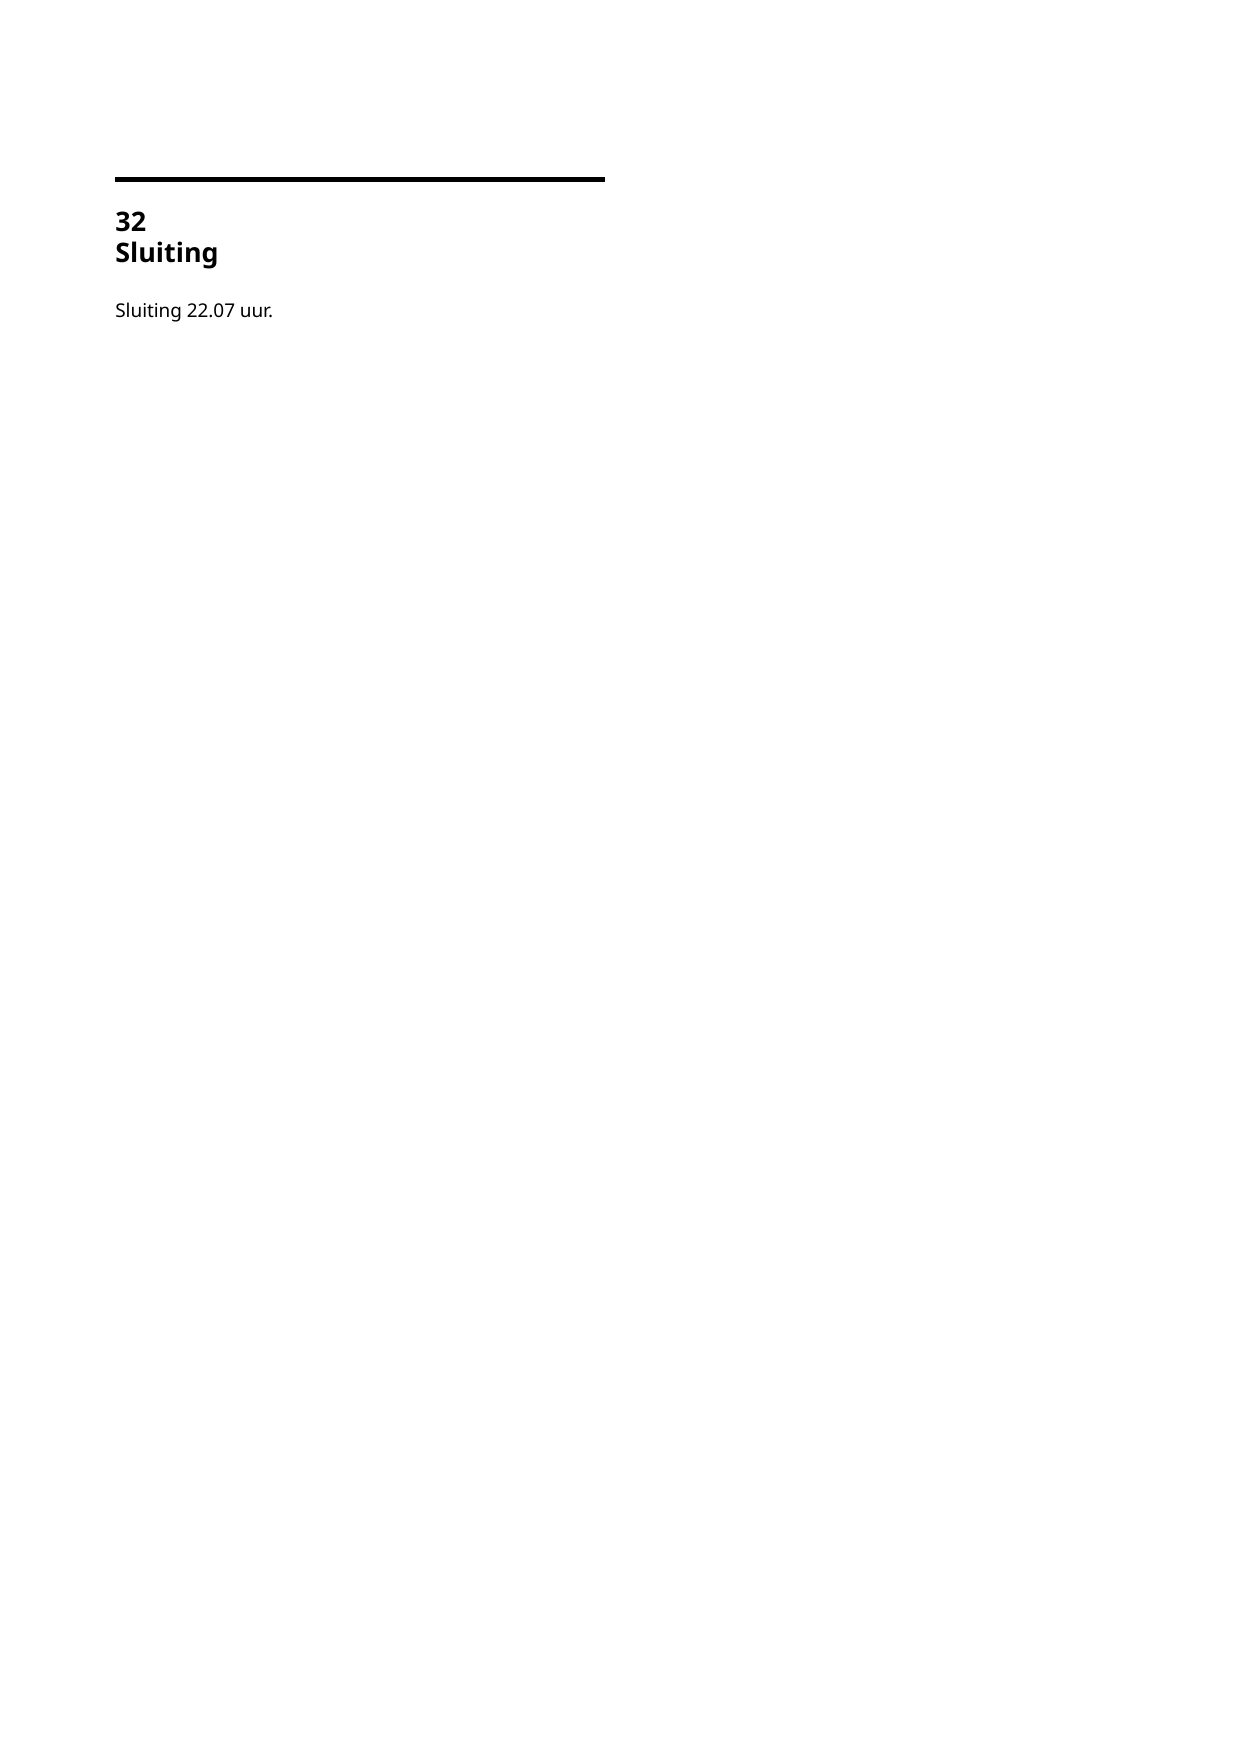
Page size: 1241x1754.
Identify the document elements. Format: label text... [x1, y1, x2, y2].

text 32 [115, 203, 605, 239]
text Sluiting [115, 239, 605, 283]
text Sluiting 22.07 uur. [115, 302, 605, 322]
